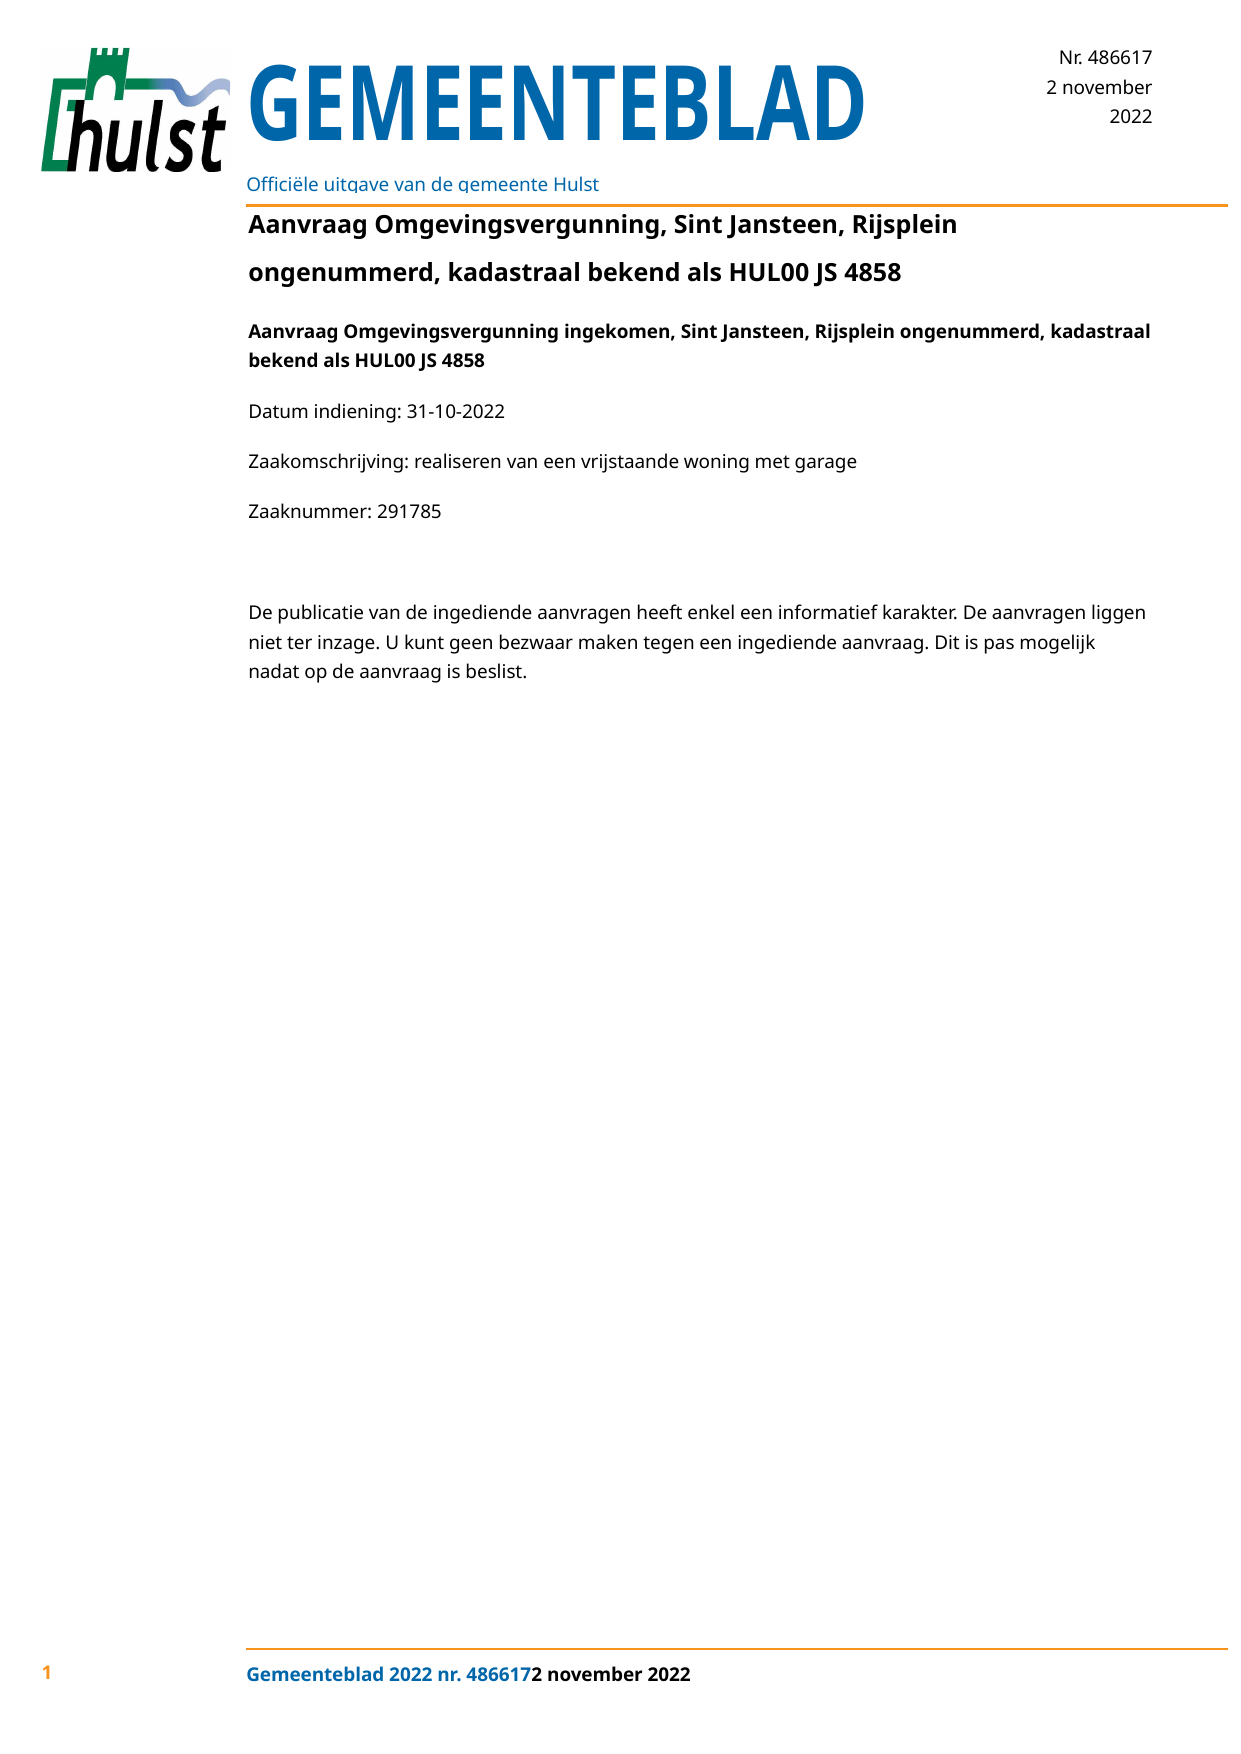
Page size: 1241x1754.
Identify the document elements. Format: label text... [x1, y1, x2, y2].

text Datum indiening: 31-10-2022 [248, 398, 1152, 424]
picture [41, 47, 231, 172]
text Aanvraag Omgevingsvergunning, Sint Jansteen, Rijsplein ongenummerd, kadastraal bekend als HUL00 JS 4858 [248, 207, 1152, 288]
text Zaaknummer: 291785 [248, 499, 1152, 524]
text Zaakomschrijving: realiseren van een vrijstaande woning met garage [248, 448, 1152, 474]
text Aanvraag Omgevingsvergunning ingekomen, Sint Jansteen, Rijsplein ongenummerd, kadastraal bekend als HUL00 JS 4858 [248, 318, 1152, 373]
text De publicatie van de ingediende aanvragen heeft enkel een informatief karakter. De aanvragen liggen niet ter inzage. U kunt geen bezwaar maken tegen een ingediende aanvraag. Dit is pas mogelijk nadat op de aanvraag is beslist. [248, 599, 1152, 684]
